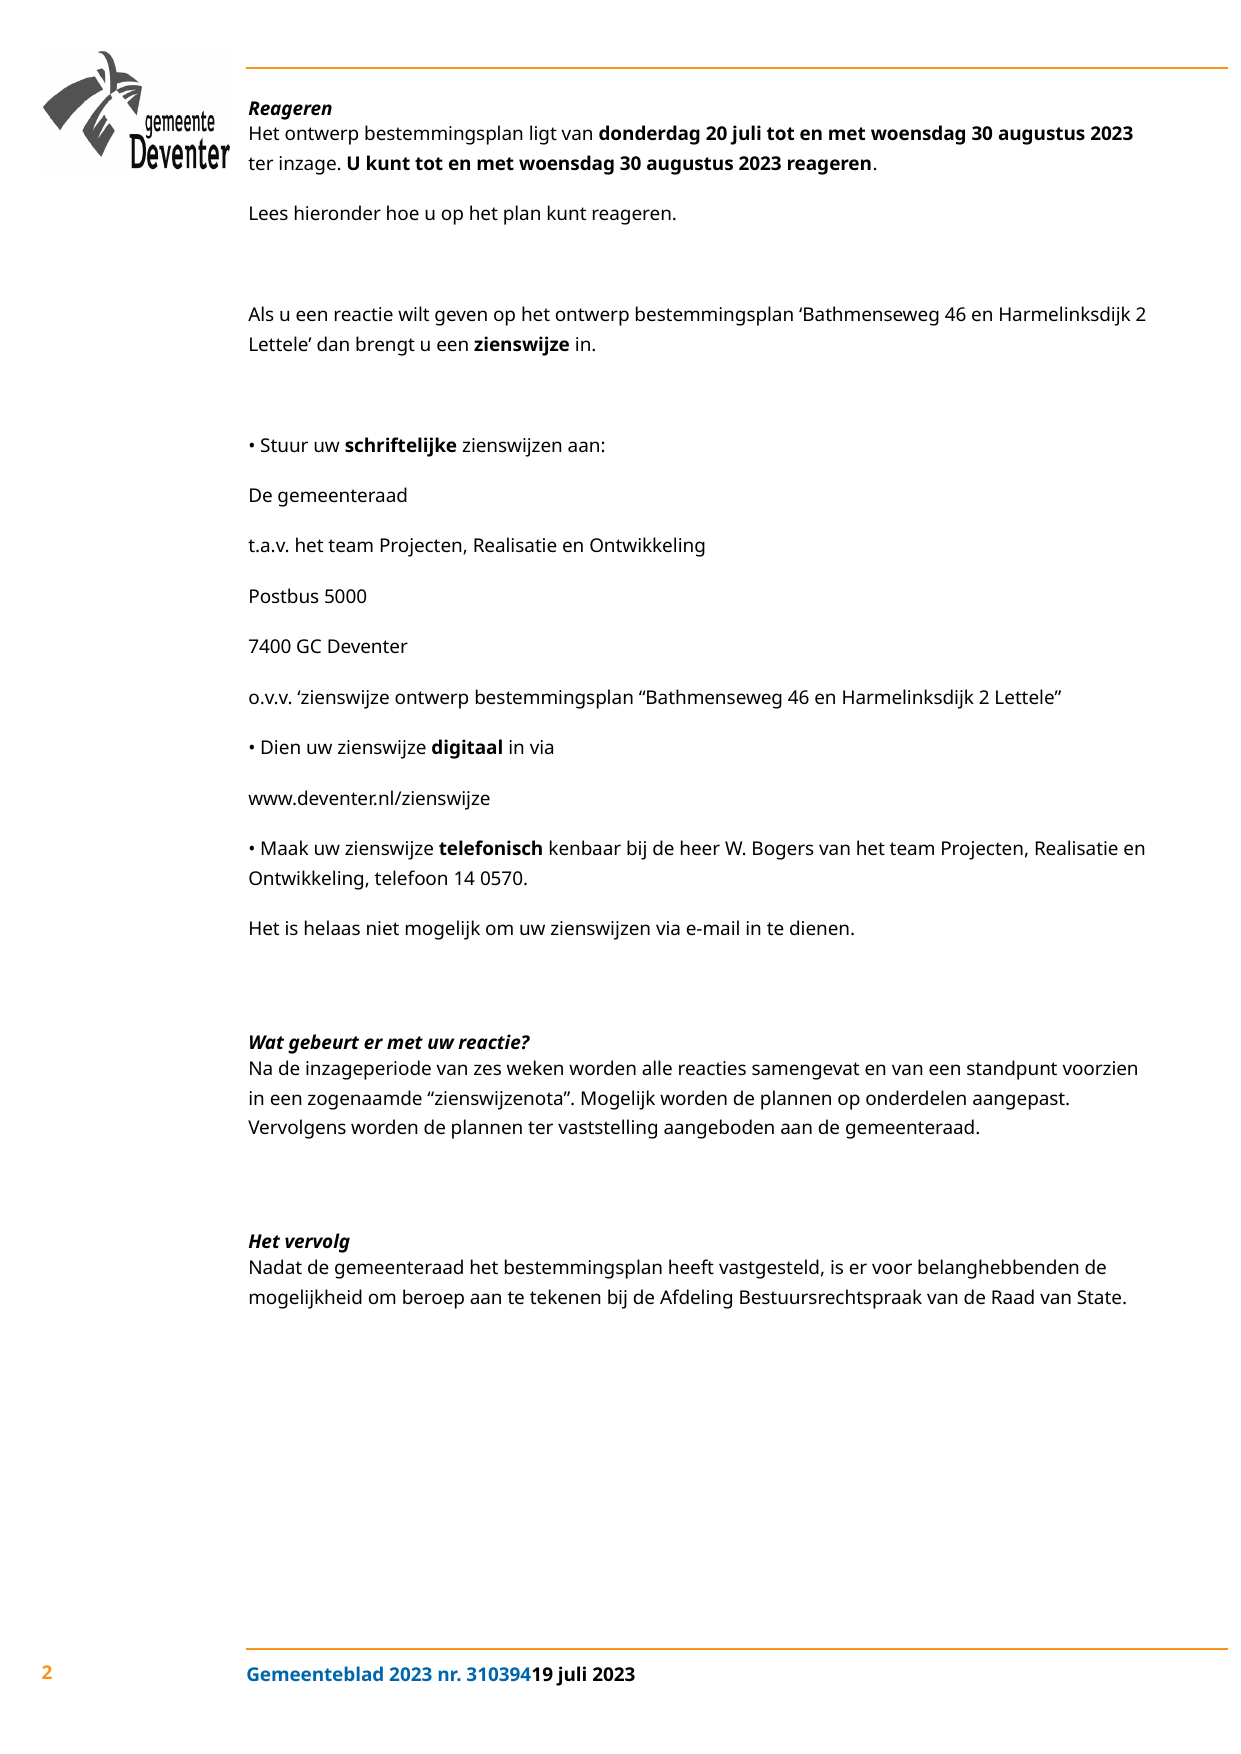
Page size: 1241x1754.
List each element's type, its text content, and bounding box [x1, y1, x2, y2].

text Het ontwerp bestemmingsplan ligt van donderdag 20 juli tot en met woensdag 30 augustus 2023 ter inzage. U kunt tot en met woensdag 30 augustus 2023 reageren. [248, 121, 1152, 176]
text t.a.v. het team Projecten, Realisatie en Ontwikkeling [248, 533, 1152, 558]
text o.v.v. ‘zienswijze ontwerp bestemmingsplan “Bathmenseweg 46 en Harmelinksdijk 2 Lettele” [248, 684, 1152, 709]
text • Dien uw zienswijze digitaal in via [248, 734, 1152, 760]
text Als u een reactie wilt geven op het ontwerp bestemmingsplan ‘Bathmenseweg 46 en Harmelinksdijk 2 Lettele’ dan brengt u een zienswijze in. [248, 301, 1152, 357]
text Reageren [248, 95, 1152, 121]
text Het vervolg [248, 1229, 1152, 1254]
text 7400 GC Deventer [248, 633, 1152, 659]
text Het is helaas niet mogelijk om uw zienswijzen via e-mail in te dienen. [248, 915, 1152, 941]
text De gemeenteraad [248, 482, 1152, 508]
text Nadat de gemeenteraad het bestemmingsplan heeft vastgesteld, is er voor belanghebbenden de mogelijkheid om beroep aan te tekenen bij de Afdeling Bestuursrechtspraak van de Raad van State. [248, 1254, 1152, 1310]
text Na de inzageperiode van zes weken worden alle reacties samengevat en van een standpunt voorzien in een zogenaamde “zienswijzenota”. Mogelijk worden de plannen op onderdelen aangepast. Vervolgens worden de plannen ter vaststelling aangeboden aan de gemeenteraad. [248, 1055, 1152, 1140]
text Lees hieronder hoe u op het plan kunt reageren. [248, 201, 1152, 226]
text • Stuur uw schriftelijke zienswijzen aan: [248, 432, 1152, 457]
picture [41, 47, 231, 172]
text Wat gebeurt er met uw reactie? [248, 1029, 1152, 1055]
text Postbus 5000 [248, 583, 1152, 609]
text www.deventer.nl/zienswijze [248, 785, 1152, 810]
text • Maak uw zienswijze telefonisch kenbaar bij de heer W. Bogers van het team Projecten, Realisatie en Ontwikkeling, telefoon 14 0570. [248, 835, 1152, 890]
